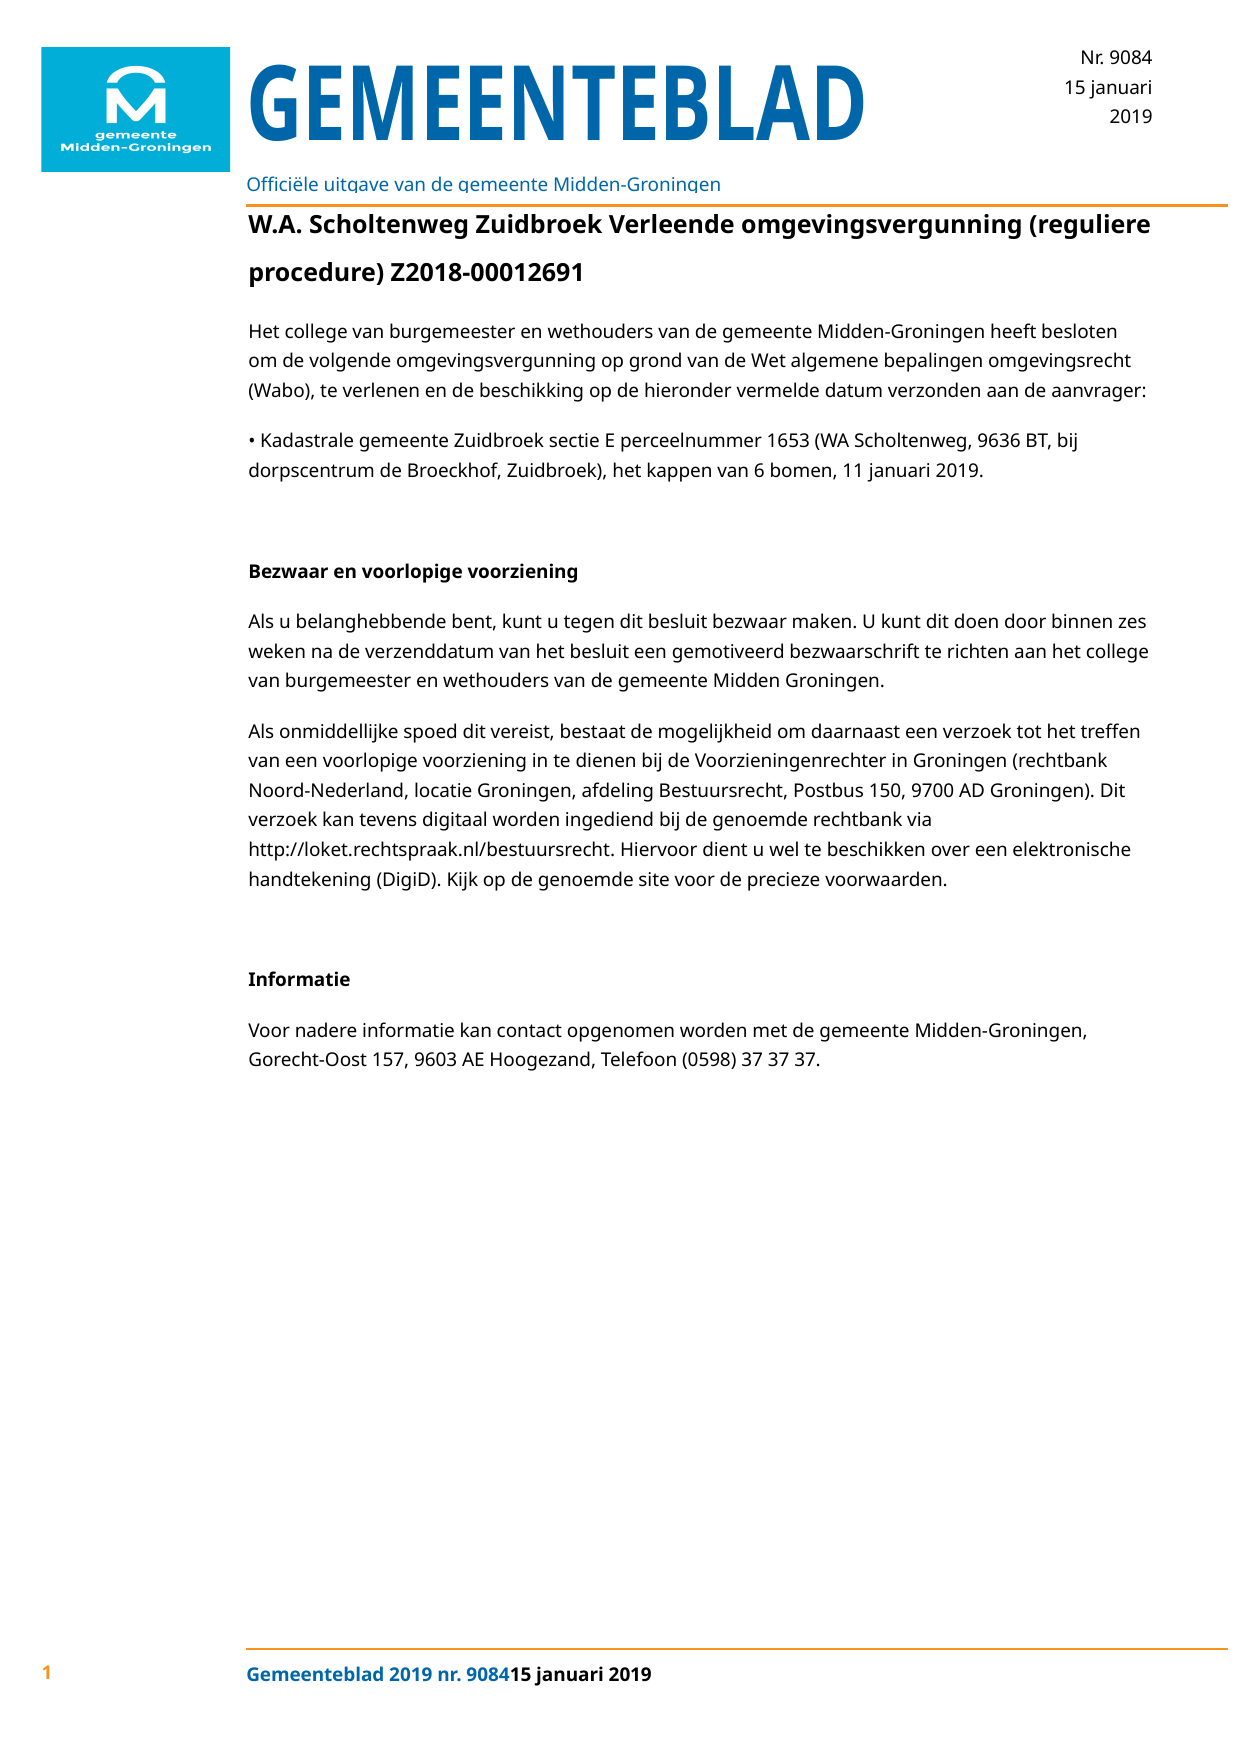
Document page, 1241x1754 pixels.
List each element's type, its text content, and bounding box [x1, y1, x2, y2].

text Als onmiddellijke spoed dit vereist, bestaat de mogelijkheid om daarnaast een verzoek tot het treffen van een voorlopige voorziening in te dienen bij de Voorzieningenrechter in Groningen (rechtbank Noord-Nederland, locatie Groningen, afdeling Bestuursrecht, Postbus 150, 9700 AD Groningen). Dit verzoek kan tevens digitaal worden ingediend bij de genoemde rechtbank via http://loket.rechtspraak.nl/bestuursrecht. Hiervoor dient u wel te beschikken over een elektronische handtekening (DigiD). Kijk op de genoemde site voor de precieze voorwaarden. [248, 718, 1152, 892]
text Als u belanghebbende bent, kunt u tegen dit besluit bezwaar maken. U kunt dit doen door binnen zes weken na de verzenddatum van het besluit een gemotiveerd bezwaarschrift te richten aan het college van burgemeester en wethouders van de gemeente Midden Groningen. [248, 608, 1152, 693]
text Bezwaar en voorlopige voorziening [248, 558, 1152, 584]
text Het college van burgemeester en wethouders van de gemeente Midden-Groningen heeft besloten om de volgende omgevingsvergunning op grond van de Wet algemene bepalingen omgevingsrecht (Wabo), te verlenen en de beschikking op de hieronder vermelde datum verzonden aan de aanvrager: [248, 318, 1152, 403]
text W.A. Scholtenweg Zuidbroek Verleende omgevingsvergunning (reguliere procedure) Z2018-00012691 [248, 207, 1152, 288]
text Voor nadere informatie kan contact opgenomen worden met de gemeente Midden-Groningen, Gorecht-Oost 157, 9603 AE Hoogezand, Telefoon (0598) 37 37 37. [248, 1017, 1152, 1072]
picture [184, 146, 190, 153]
picture [107, 89, 165, 122]
text • Kadastrale gemeente Zuidbroek sectie E perceelnummer 1653 (WA Scholtenweg, 9636 BT, bij dorpscentrum de Broeckhof, Zuidbroek), het kappen van 6 bomen, 11 januari 2019. [248, 427, 1152, 483]
picture [108, 66, 164, 82]
text Informatie [248, 967, 1152, 992]
